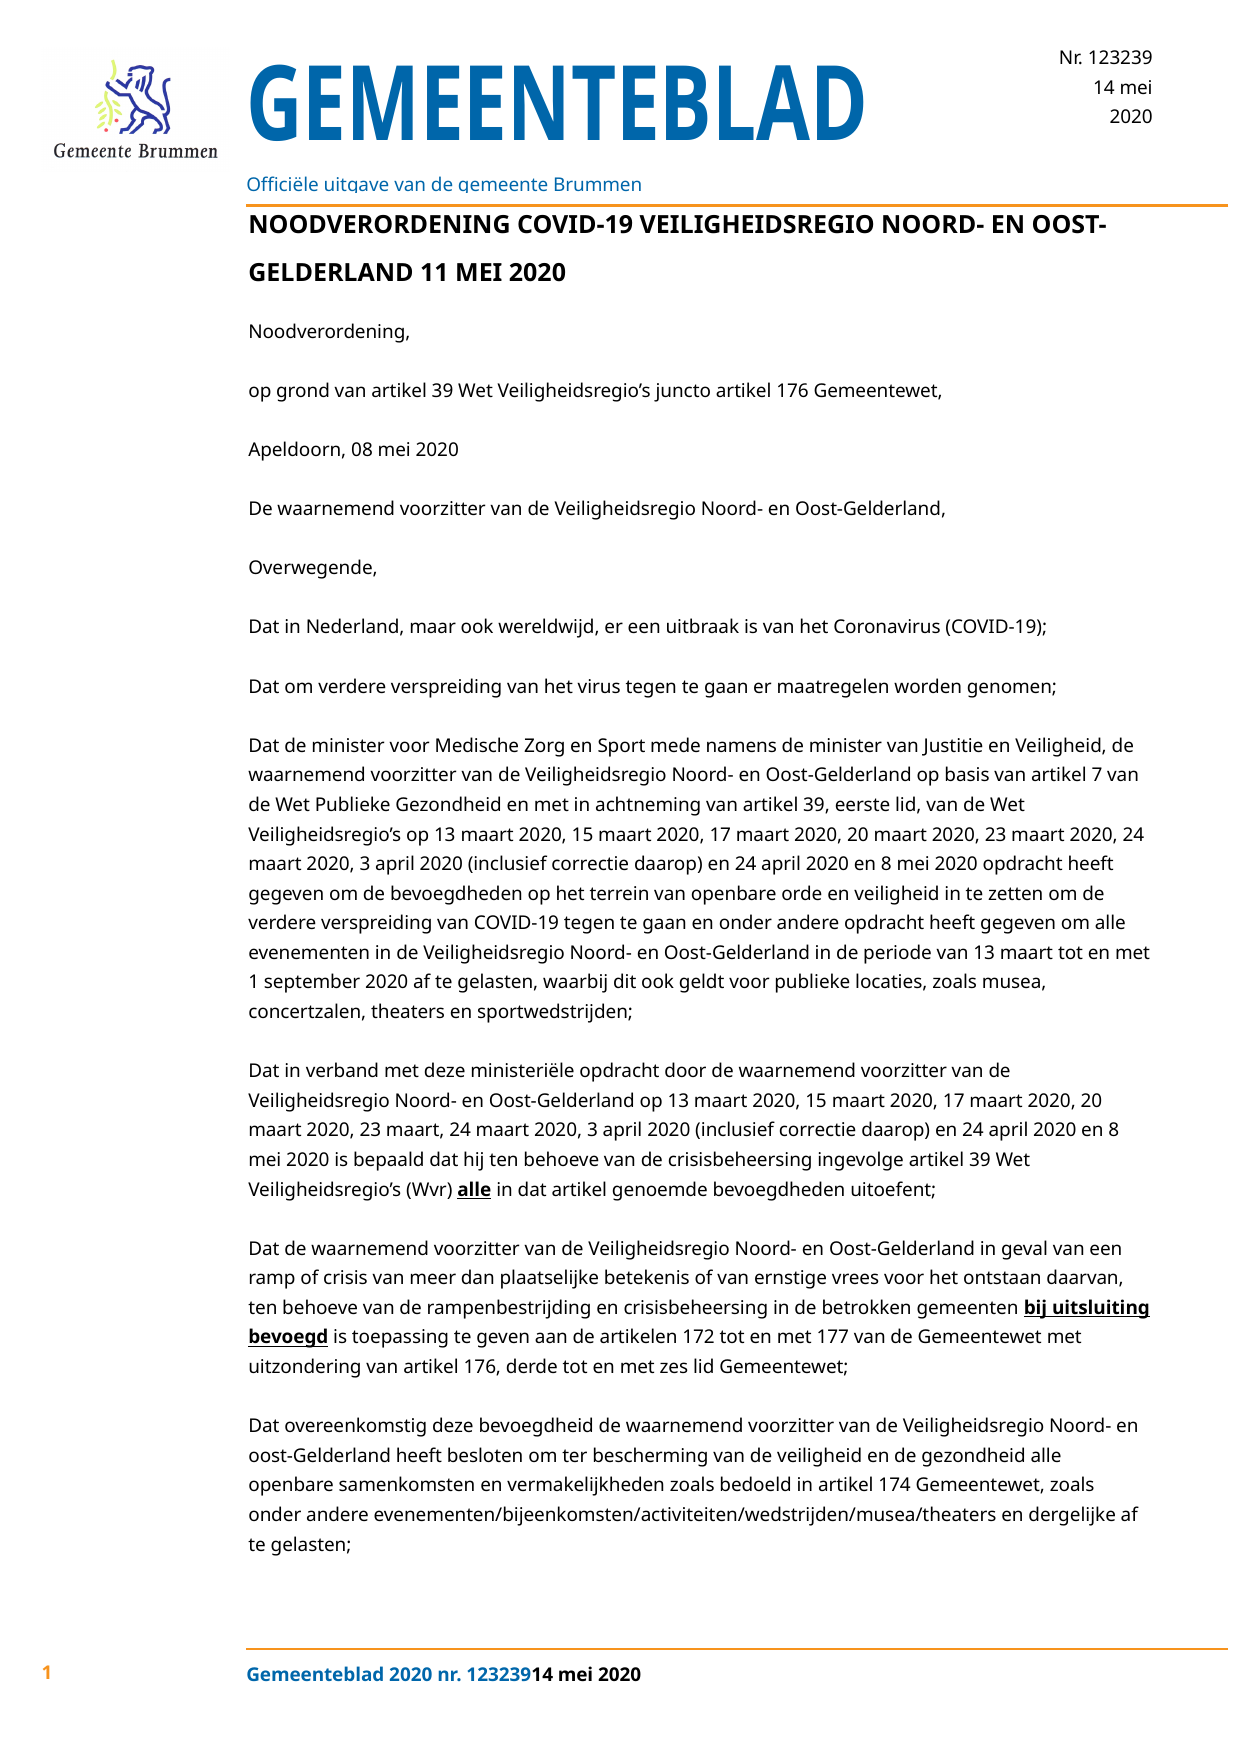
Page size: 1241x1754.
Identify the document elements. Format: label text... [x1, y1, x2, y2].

text Noodverordening, [248, 318, 1152, 344]
text Dat in verband met deze ministeriële opdracht door de waarnemend voorzitter van de Veiligheidsregio Noord- en Oost-Gelderland op 13 maart 2020, 15 maart 2020, 17 maart 2020, 20 maart 2020, 23 maart, 24 maart 2020, 3 april 2020 (inclusief correctie daarop) en 24 april 2020 en 8 mei 2020 is bepaald dat hij ten behoeve van de crisisbeheersing ingevolge artikel 39 Wet Veiligheidsregio’s (Wvr) alle in dat artikel genoemde bevoegdheden uitoefent; [248, 1057, 1152, 1202]
text Overwegende, [248, 554, 1152, 580]
text Dat om verdere verspreiding van het virus tegen te gaan er maatregelen worden genomen; [248, 673, 1152, 699]
text De waarnemend voorzitter van de Veiligheidsregio Noord- en Oost-Gelderland, [248, 495, 1152, 521]
text Dat de minister voor Medische Zorg en Sport mede namens de minister van Justitie en Veiligheid, de waarnemend voorzitter van de Veiligheidsregio Noord- en Oost-Gelderland op basis van artikel 7 van de Wet Publieke Gezondheid en met in achtneming van artikel 39, eerste lid, van de Wet Veiligheidsregio’s op 13 maart 2020, 15 maart 2020, 17 maart 2020, 20 maart 2020, 23 maart 2020, 24 maart 2020, 3 april 2020 (inclusief correctie daarop) en 24 april 2020 en 8 mei 2020 opdracht heeft gegeven om de bevoegdheden op het terrein van openbare orde en veiligheid in te zetten om de verdere verspreiding van COVID-19 tegen te gaan en onder andere opdracht heeft gegeven om alle evenementen in de Veiligheidsregio Noord- en Oost-Gelderland in de periode van 13 maart tot en met 1 september 2020 af te gelasten, waarbij dit ook geldt voor publieke locaties, zoals musea, concertzalen, theaters en sportwedstrijden; [248, 732, 1152, 1024]
text NOODVERORDENING COVID-19 VEILIGHEIDSREGIO NOORD- EN OOST-GELDERLAND 11 MEI 2020 [248, 207, 1152, 288]
text Apeldoorn, 08 mei 2020 [248, 436, 1152, 462]
text Dat overeenkomstig deze bevoegdheid de waarnemend voorzitter van de Veiligheidsregio Noord- en oost-Gelderland heeft besloten om ter bescherming van de veiligheid en de gezondheid alle openbare samenkomsten en vermakelijkheden zoals bedoeld in artikel 174 Gemeentewet, zoals onder andere evenementen/bijeenkomsten/activiteiten/wedstrijden/musea/theaters en dergelijke af te gelasten; [248, 1412, 1152, 1557]
text Dat in Nederland, maar ook wereldwijd, er een uitbraak is van het Coronavirus (COVID-19); [248, 614, 1152, 639]
text Dat de waarnemend voorzitter van de Veiligheidsregio Noord- en Oost-Gelderland in geval van een ramp of crisis van meer dan plaatselijke betekenis of van ernstige vrees voor het ontstaan daarvan, ten behoeve van de rampenbestrijding en crisisbeheersing in de betrokken gemeenten bij uitsluiting bevoegd is toepassing te geven aan de artikelen 172 tot en met 177 van de Gemeentewet met uitzondering van artikel 176, derde tot en met zes lid Gemeentewet; [248, 1235, 1152, 1379]
text op grond van artikel 39 Wet Veiligheidsregio’s juncto artikel 176 Gemeentewet, [248, 377, 1152, 403]
picture [41, 47, 231, 172]
